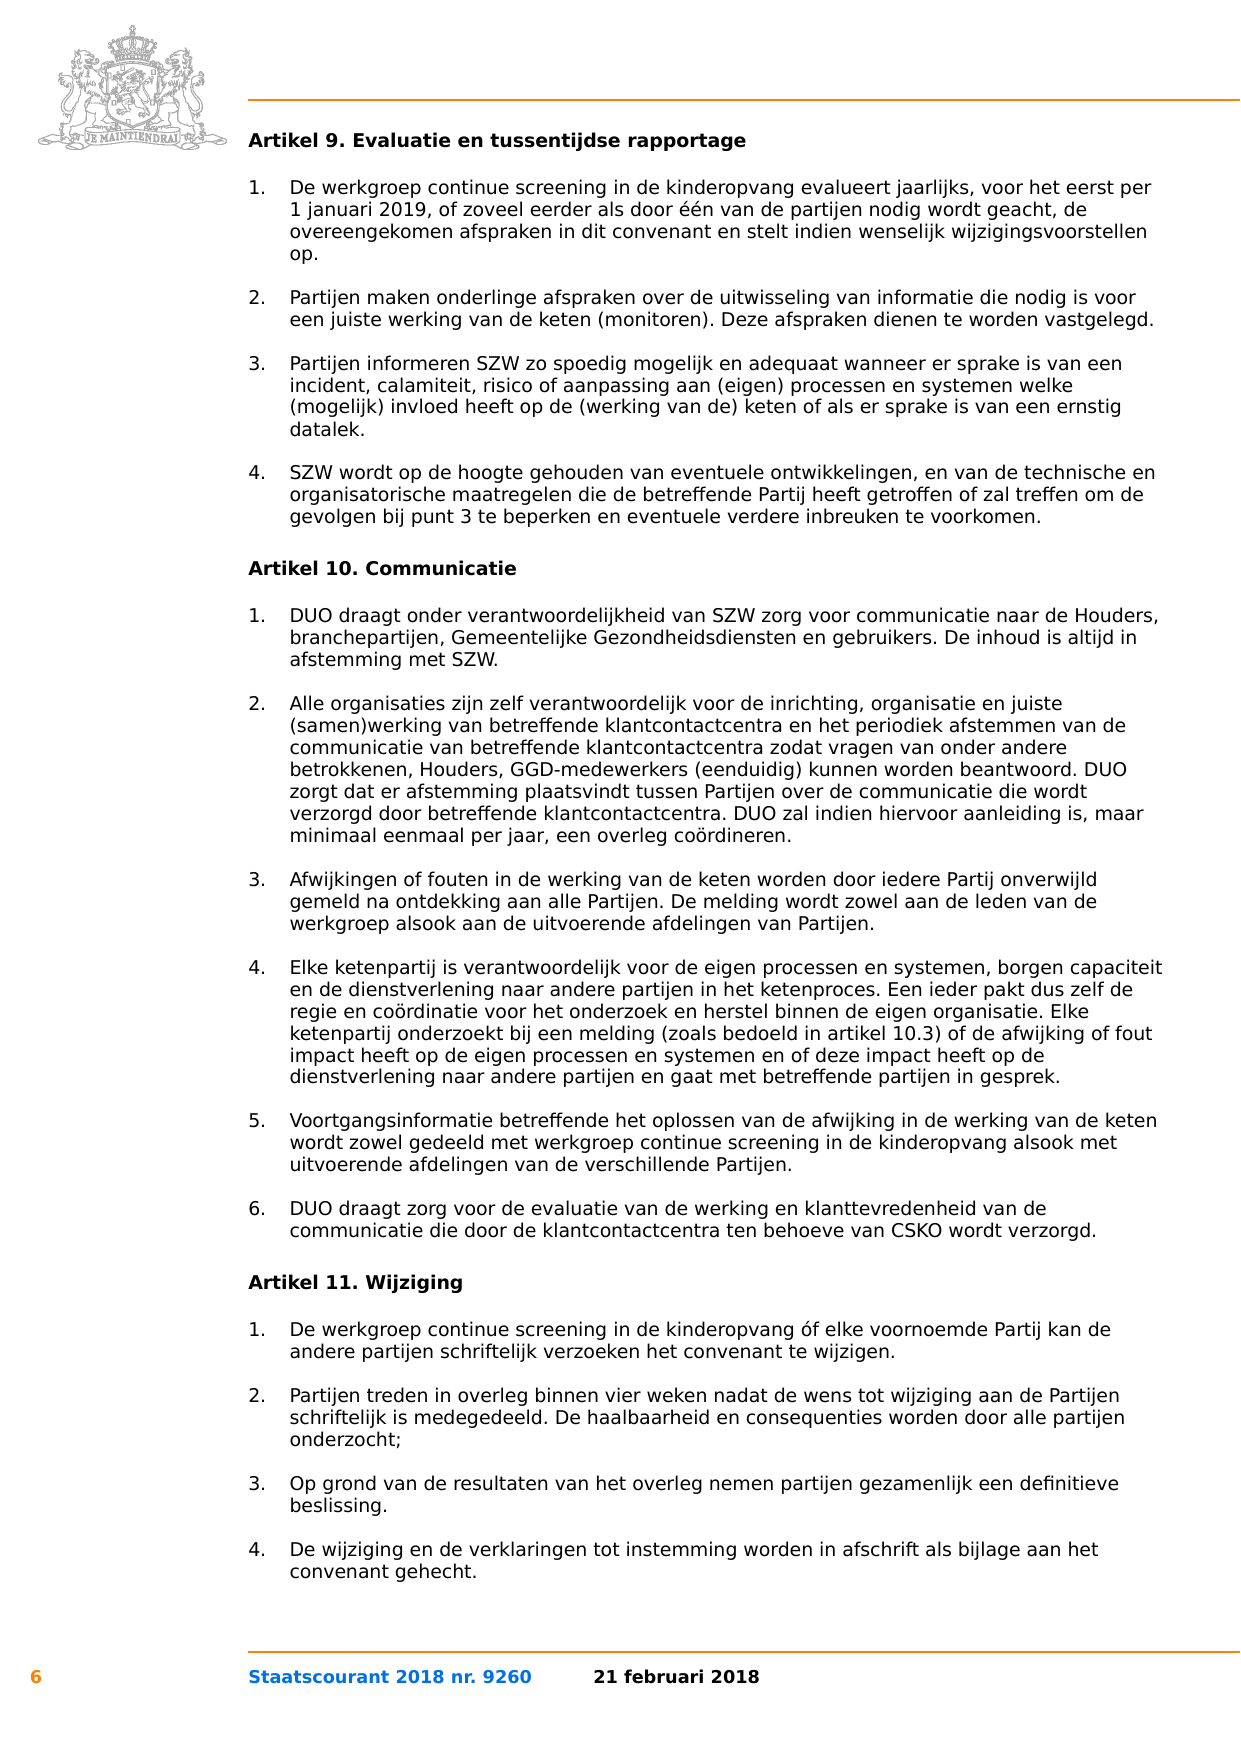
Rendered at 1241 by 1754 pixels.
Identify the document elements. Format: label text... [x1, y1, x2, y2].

text 3. Afwijkingen of fouten in de werking van de keten worden door iedere Partij onverwijld gemeld na ontdekking aan alle Partijen. De melding wordt zowel aan de leden van de werkgroep alsook aan de uitvoerende afdelingen van Partijen. [248, 869, 1163, 935]
subtitle Artikel 9. Evaluatie en tussentijdse rapportage [248, 130, 1163, 152]
text 2. Partijen maken onderlinge afspraken over de uitwisseling van informatie die nodig is voor een juiste werking van de keten (monitoren). Deze afspraken dienen te worden vastgelegd. [248, 287, 1163, 331]
text 3. Op grond van de resultaten van het overleg nemen partijen gezamenlijk een definitieve beslissing. [248, 1473, 1163, 1517]
subtitle Artikel 11. Wijziging [248, 1272, 1163, 1294]
text 6. DUO draagt zorg voor de evaluatie van de werking en klanttevredenheid van de communicatie die door de klantcontactcentra ten behoeve van CSKO wordt verzorgd. [248, 1198, 1163, 1242]
text 4. SZW wordt op de hoogte gehouden van eventuele ontwikkelingen, en van de technische en organisatorische maatregelen die de betreffende Partij heeft getroffen of zal treffen om de gevolgen bij punt 3 te beperken en eventuele verdere inbreuken te voorkomen. [248, 462, 1163, 528]
text 4. Elke ketenpartij is verantwoordelijk voor de eigen processen en systemen, borgen capaciteit en de dienstverlening naar andere partijen in het ketenproces. Een ieder pakt dus zelf de regie en coördinatie voor het onderzoek en herstel binnen de eigen organisatie. Elke ketenpartij onderzoekt bij een melding (zoals bedoeld in artikel 10.3) of de afwijking of fout impact heeft op de eigen processen en systemen en of deze impact heeft op de dienstverlening naar andere partijen en gaat met betreffende partijen in gesprek. [248, 957, 1163, 1088]
text 1. De werkgroep continue screening in de kinderopvang óf elke voornoemde Partij kan de andere partijen schriftelijk verzoeken het convenant te wijzigen. [248, 1319, 1163, 1363]
text 3. Partijen informeren SZW zo spoedig mogelijk en adequaat wanneer er sprake is van een incident, calamiteit, risico of aanpassing aan (eigen) processen en systemen welke (mogelijk) invloed heeft op de (werking van de) keten of als er sprake is van een ernstig datalek. [248, 352, 1163, 440]
text 1. DUO draagt onder verantwoordelijkheid van SZW zorg voor communicatie naar de Houders, branchepartijen, Gemeentelijke Gezondheidsdiensten en gebruikers. De inhoud is altijd in afstemming met SZW. [248, 605, 1163, 671]
text 1. De werkgroep continue screening in de kinderopvang evalueert jaarlijks, voor het eerst per 1 januari 2019, of zoveel eerder als door één van de partijen nodig wordt geacht, de overeengekomen afspraken in dit convenant en stelt indien wenselijk wijzigingsvoorstellen op. [248, 177, 1163, 265]
text 4. De wijziging en de verklaringen tot instemming worden in afschrift als bijlage aan het convenant gehecht. [248, 1538, 1163, 1582]
picture [38, 25, 227, 150]
text 2. Alle organisaties zijn zelf verantwoordelijk voor de inrichting, organisatie en juiste (samen)werking van betreffende klantcontactcentra en het periodiek afstemmen van de communicatie van betreffende klantcontactcentra zodat vragen van onder andere betrokkenen, Houders, GGD-medewerkers (eenduidig) kunnen worden beantwoord. DUO zorgt dat er afstemming plaatsvindt tussen Partijen over de communicatie die wordt verzorgd door betreffende klantcontactcentra. DUO zal indien hiervoor aanleiding is, maar minimaal eenmaal per jaar, een overleg coördineren. [248, 693, 1163, 847]
text 2. Partijen treden in overleg binnen vier weken nadat de wens tot wijziging aan de Partijen schriftelijk is medegedeeld. De haalbaarheid en consequenties worden door alle partijen onderzocht; [248, 1385, 1163, 1451]
text 5. Voortgangsinformatie betreffende het oplossen van de afwijking in de werking van de keten wordt zowel gedeeld met werkgroep continue screening in de kinderopvang alsook met uitvoerende afdelingen van de verschillende Partijen. [248, 1110, 1163, 1176]
subtitle Artikel 10. Communicatie [248, 558, 1163, 580]
